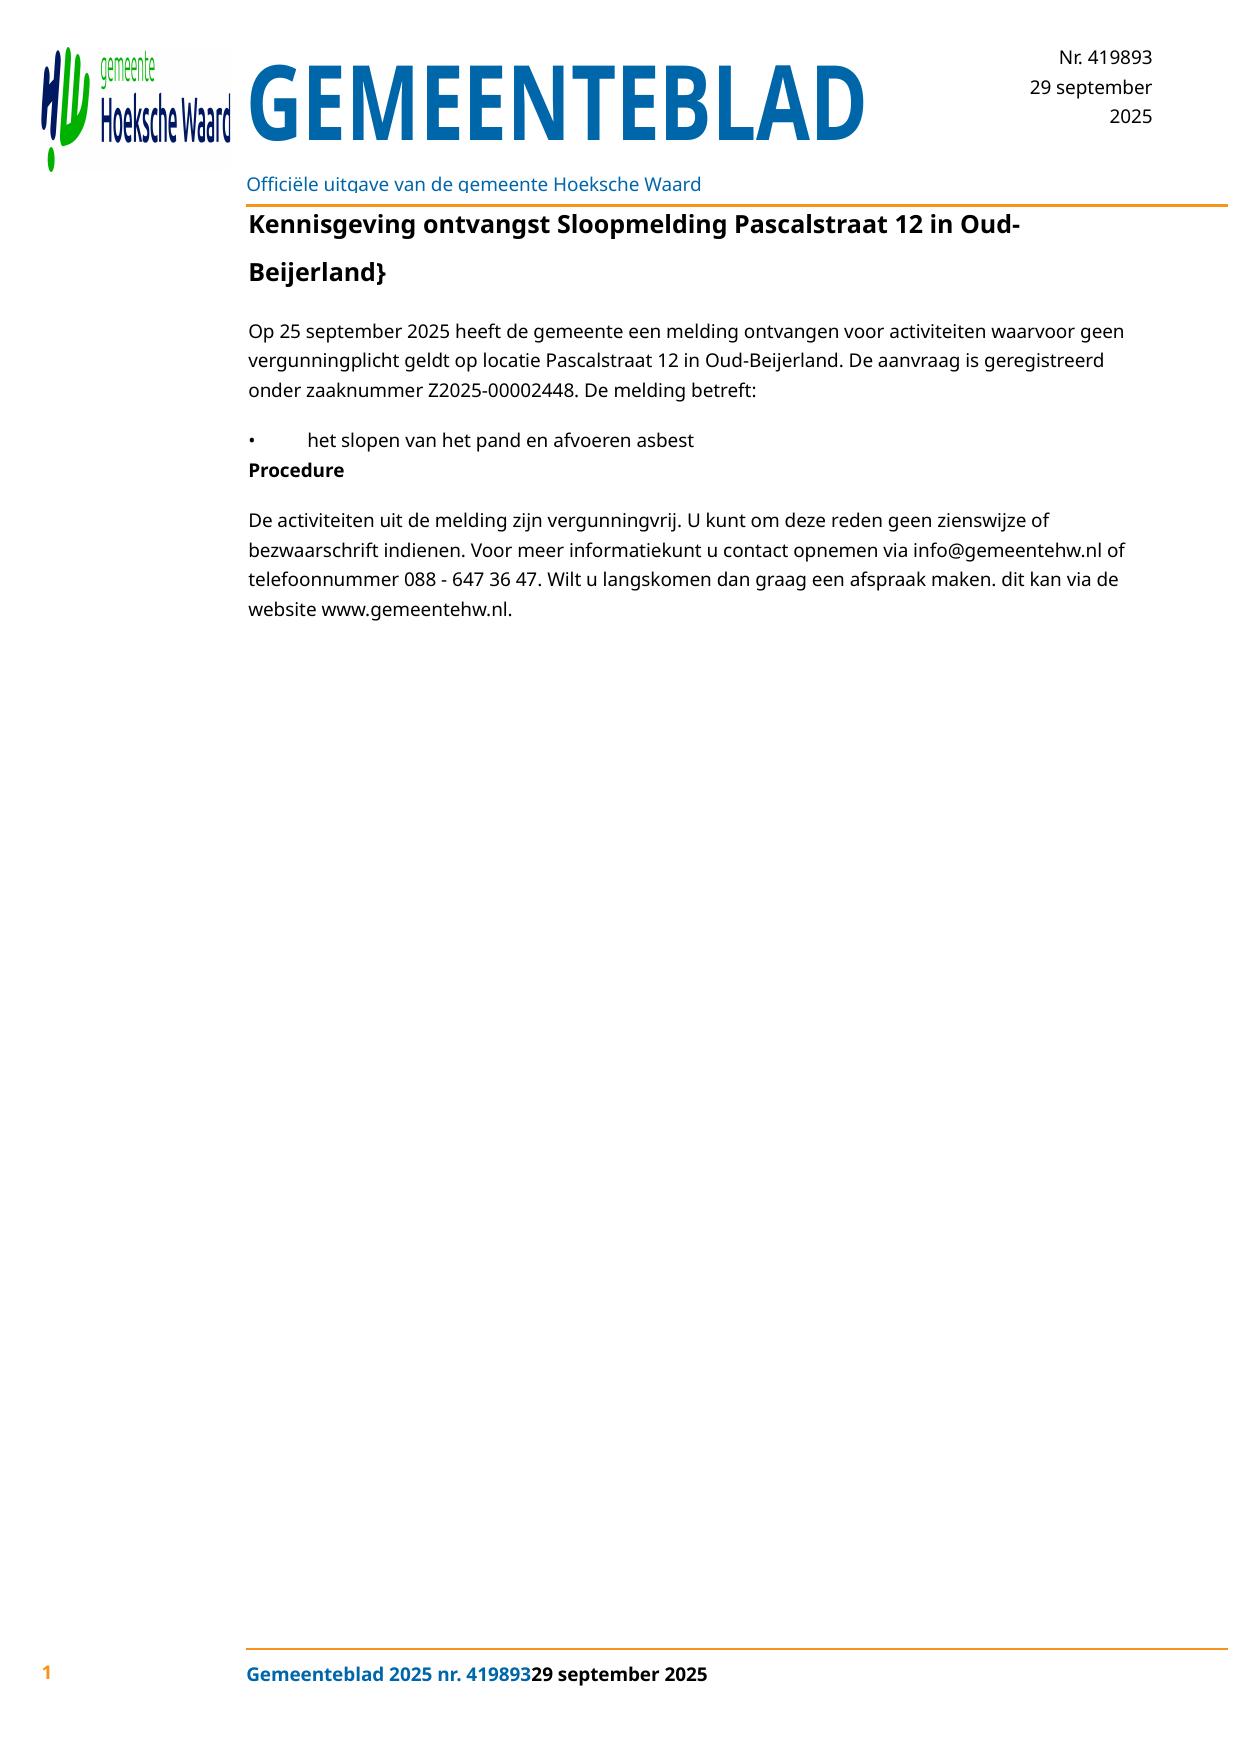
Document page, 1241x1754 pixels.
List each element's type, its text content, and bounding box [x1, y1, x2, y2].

picture [41, 47, 231, 172]
text Procedure [248, 457, 1152, 483]
text De activiteiten uit de melding zijn vergunningvrij. U kunt om deze reden geen zienswijze of bezwaarschrift indienen. Voor meer informatiekunt u contact opnemen via info@gemeentehw.nl of telefoonnummer 088 - 647 36 47. Wilt u langskomen dan graag een afspraak maken. dit kan via de website www.gemeentehw.nl. [248, 507, 1152, 622]
text Kennisgeving ontvangst Sloopmelding Pascalstraat 12 in Oud-Beijerland} [248, 207, 1152, 288]
text Op 25 september 2025 heeft de gemeente een melding ontvangen voor activiteiten waarvoor geen vergunningplicht geldt op locatie Pascalstraat 12 in Oud-Beijerland. De aanvraag is geregistreerd onder zaaknummer Z2025-00002448. De melding betreft: [248, 318, 1152, 403]
list het slopen van het pand en afvoeren asbest [248, 427, 1152, 453]
